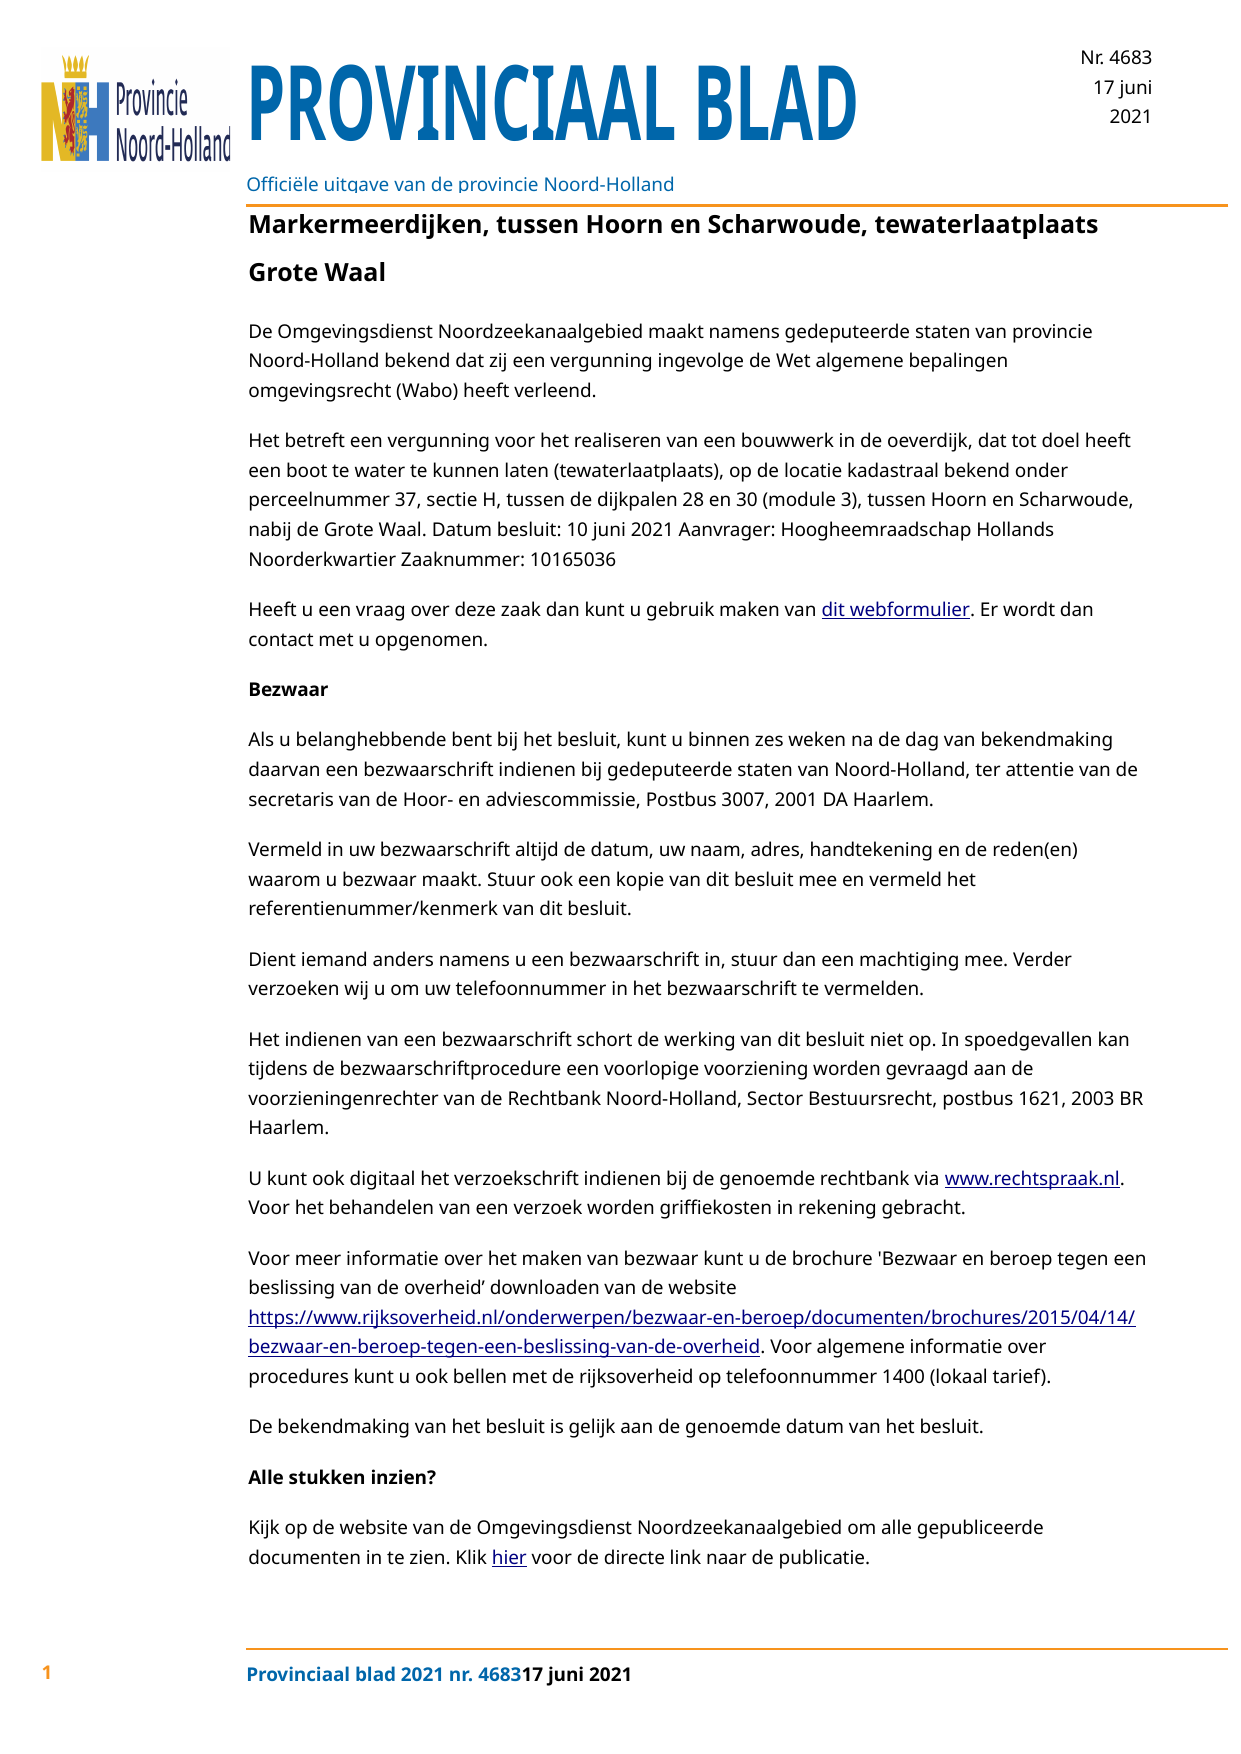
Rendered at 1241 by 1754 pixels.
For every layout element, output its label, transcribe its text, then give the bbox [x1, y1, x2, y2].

text Kijk op de website van de Omgevingsdienst Noordzeekanaalgebied om alle gepubliceerde documenten in te zien. Klik hier voor de directe link naar de publicatie. [248, 1514, 1152, 1570]
text Bezwaar [248, 676, 1152, 702]
text Dient iemand anders namens u een bezwaarschrift in, stuur dan een machtiging mee. Verder verzoeken wij u om uw telefoonnummer in het bezwaarschrift te vermelden. [248, 946, 1152, 1001]
text U kunt ook digitaal het verzoekschrift indienen bij de genoemde rechtbank via www.rechtspraak.nl. Voor het behandelen van een verzoek worden griffiekosten in rekening gebracht. [248, 1165, 1152, 1220]
picture [41, 47, 231, 172]
text Als u belanghebbende bent bij het besluit, kunt u binnen zes weken na de dag van bekendmaking daarvan een bezwaarschrift indienen bij gedeputeerde staten van Noord-Holland, ter attentie van de secretaris van de Hoor- en adviescommissie, Postbus 3007, 2001 DA Haarlem. [248, 727, 1152, 812]
text Voor meer informatie over het maken van bezwaar kunt u de brochure 'Bezwaar en beroep tegen een beslissing van de overheid’ downloaden van de website https://www.rijksoverheid.nl/onderwerpen/bezwaar-en-beroep/documenten/brochures/2015/04/14/bezwaar-en-beroep-tegen-een-beslissing-van-de-overheid. Voor algemene informatie over procedures kunt u ook bellen met de rijksoverheid op telefoonnummer 1400 (lokaal tarief). [248, 1245, 1152, 1389]
text Heeft u een vraag over deze zaak dan kunt u gebruik maken van dit webformulier. Er wordt dan contact met u opgenomen. [248, 596, 1152, 652]
text Het betreft een vergunning voor het realiseren van een bouwwerk in de oeverdijk, dat tot doel heeft een boot te water te kunnen laten (tewaterlaatplaats), op de locatie kadastraal bekend onder perceelnummer 37, sectie H, tussen de dijkpalen 28 en 30 (module 3), tussen Hoorn en Scharwoude, nabij de Grote Waal. Datum besluit: 10 juni 2021 Aanvrager: Hoogheemraadschap Hollands Noorderkwartier Zaaknummer: 10165036 [248, 427, 1152, 572]
text Het indienen van een bezwaarschrift schort de werking van dit besluit niet op. In spoedgevallen kan tijdens de bezwaarschriftprocedure een voorlopige voorziening worden gevraagd aan de voorzieningenrechter van de Rechtbank Noord-Holland, Sector Bestuursrecht, postbus 1621, 2003 BR Haarlem. [248, 1026, 1152, 1140]
text Markermeerdijken, tussen Hoorn en Scharwoude, tewaterlaatplaats Grote Waal [248, 207, 1152, 288]
text De Omgevingsdienst Noordzeekanaalgebied maakt namens gedeputeerde staten van provincie Noord-Holland bekend dat zij een vergunning ingevolge de Wet algemene bepalingen omgevingsrecht (Wabo) heeft verleend. [248, 318, 1152, 403]
text Alle stukken inzien? [248, 1464, 1152, 1490]
text Vermeld in uw bezwaarschrift altijd de datum, uw naam, adres, handtekening en de reden(en) waarom u bezwaar maakt. Stuur ook een kopie van dit besluit mee en vermeld het referentienummer/kenmerk van dit besluit. [248, 836, 1152, 921]
text De bekendmaking van het besluit is gelijk aan de genoemde datum van het besluit. [248, 1414, 1152, 1439]
